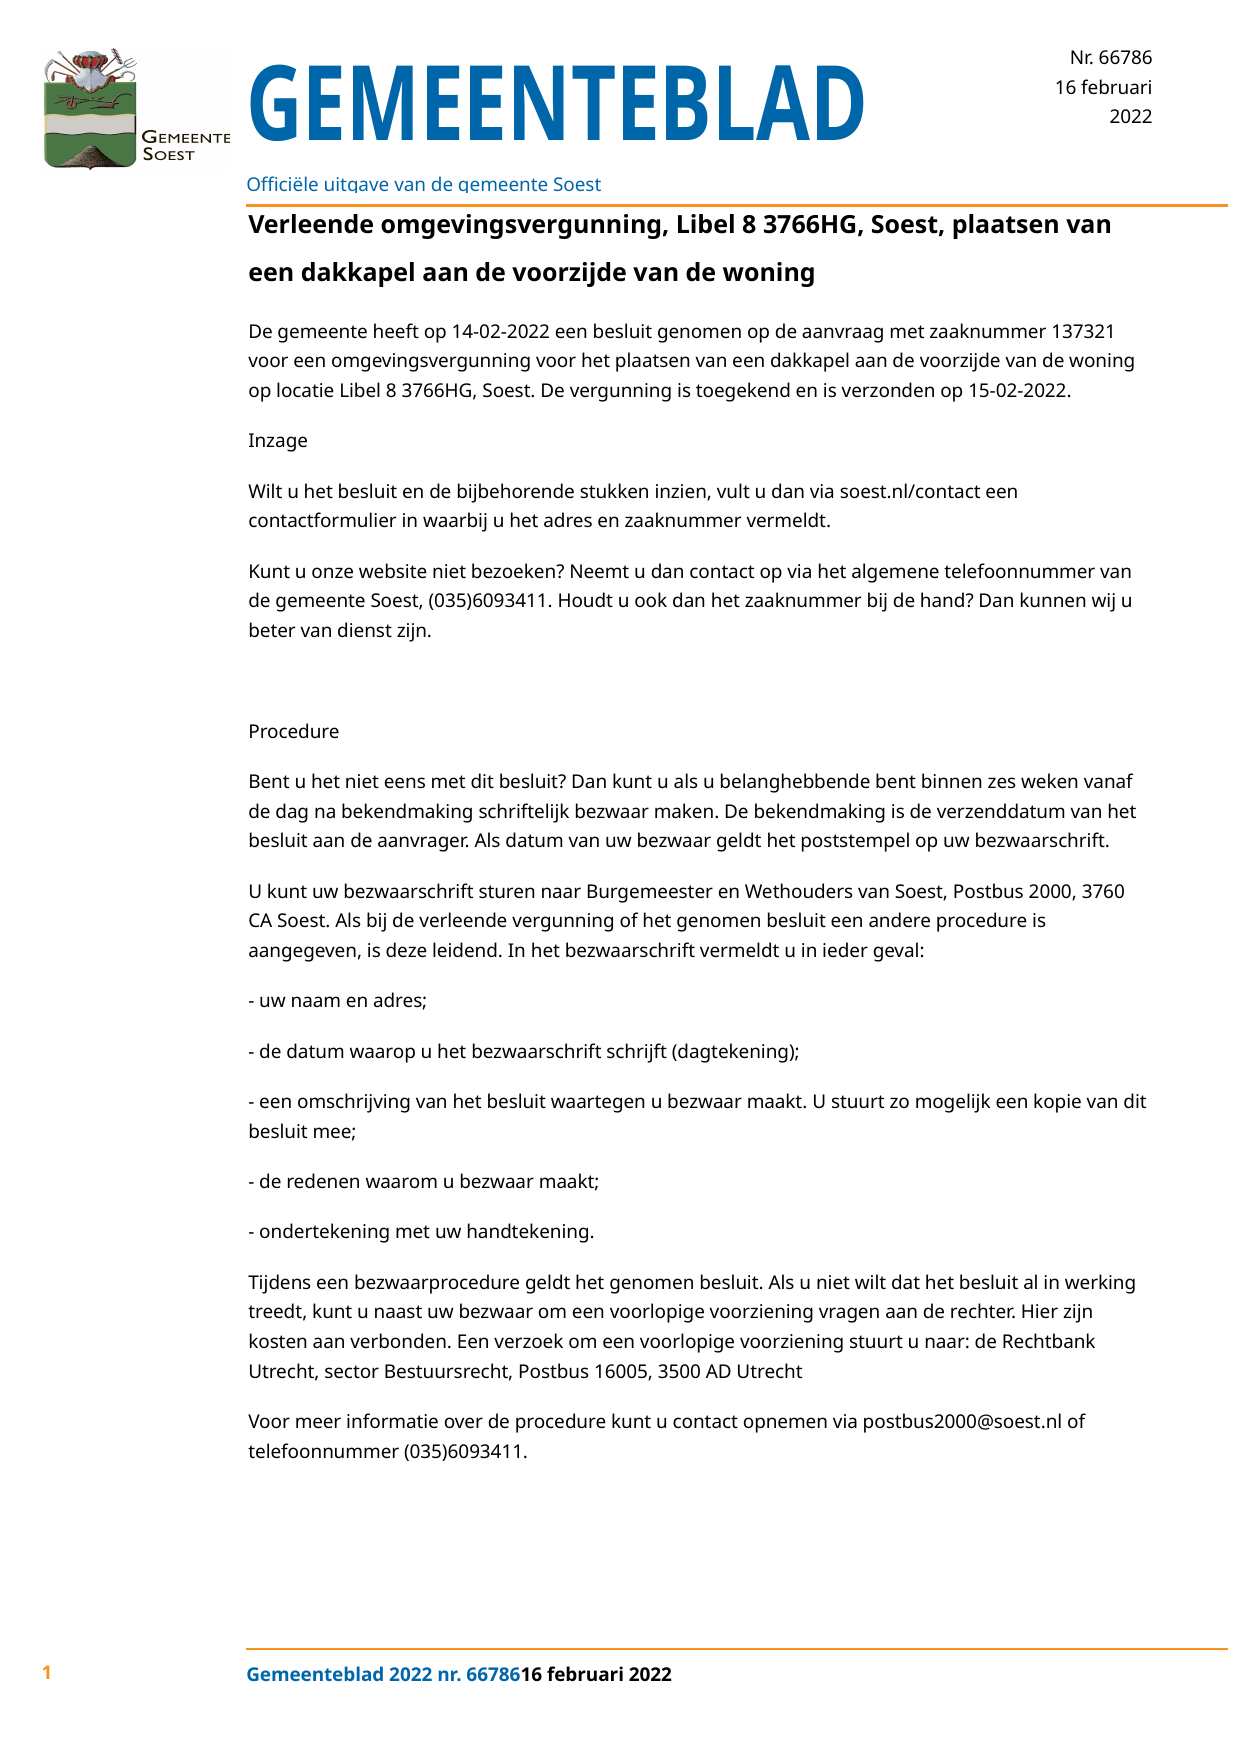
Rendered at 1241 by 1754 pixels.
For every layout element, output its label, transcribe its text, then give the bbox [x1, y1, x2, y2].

text Bent u het niet eens met dit besluit? Dan kunt u als u belanghebbende bent binnen zes weken vanaf de dag na bekendmaking schriftelijk bezwaar maken. De bekendmaking is de verzenddatum van het besluit aan de aanvrager. Als datum van uw bezwaar geldt het poststempel op uw bezwaarschrift. [248, 768, 1152, 853]
picture [41, 47, 231, 172]
text Kunt u onze website niet bezoeken? Neemt u dan contact op via het algemene telefoonnummer van de gemeente Soest, (035)6093411. Houdt u ook dan het zaaknummer bij de hand? Dan kunnen wij u beter van dienst zijn. [248, 558, 1152, 643]
text Procedure [248, 718, 1152, 744]
text Inzage [248, 427, 1152, 453]
text De gemeente heeft op 14-02-2022 een besluit genomen op de aanvraag met zaaknummer 137321 voor een omgevingsvergunning voor het plaatsen van een dakkapel aan de voorzijde van de woning op locatie Libel 8 3766HG, Soest. De vergunning is toegekend en is verzonden op 15-02-2022. [248, 318, 1152, 403]
text U kunt uw bezwaarschrift sturen naar Burgemeester en Wethouders van Soest, Postbus 2000, 3760 CA Soest. Als bij de verleende vergunning of het genomen besluit een andere procedure is aangegeven, is deze leidend. In het bezwaarschrift vermeldt u in ieder geval: [248, 878, 1152, 963]
text - een omschrijving van het besluit waartegen u bezwaar maakt. U stuurt zo mogelijk een kopie van dit besluit mee; [248, 1088, 1152, 1144]
text - de datum waarop u het bezwaarschrift schrijft (dagtekening); [248, 1038, 1152, 1064]
text - de redenen waarom u bezwaar maakt; [248, 1168, 1152, 1194]
text Tijdens een bezwaarprocedure geldt het genomen besluit. Als u niet wilt dat het besluit al in werking treedt, kunt u naast uw bezwaar om een voorlopige voorziening vragen aan de rechter. Hier zijn kosten aan verbonden. Een verzoek om een voorlopige voorziening stuurt u naar: de Rechtbank Utrecht, sector Bestuursrecht, Postbus 16005, 3500 AD Utrecht [248, 1269, 1152, 1384]
text - ondertekening met uw handtekening. [248, 1219, 1152, 1244]
text Verleende omgevingsvergunning, Libel 8 3766HG, Soest, plaatsen van een dakkapel aan de voorzijde van de woning [248, 207, 1152, 288]
text - uw naam en adres; [248, 987, 1152, 1013]
text Voor meer informatie over de procedure kunt u contact opnemen via postbus2000@soest.nl of telefoonnummer (035)6093411. [248, 1408, 1152, 1464]
text Wilt u het besluit en de bijbehorende stukken inzien, vult u dan via soest.nl/contact een contactformulier in waarbij u het adres en zaaknummer vermeldt. [248, 478, 1152, 533]
